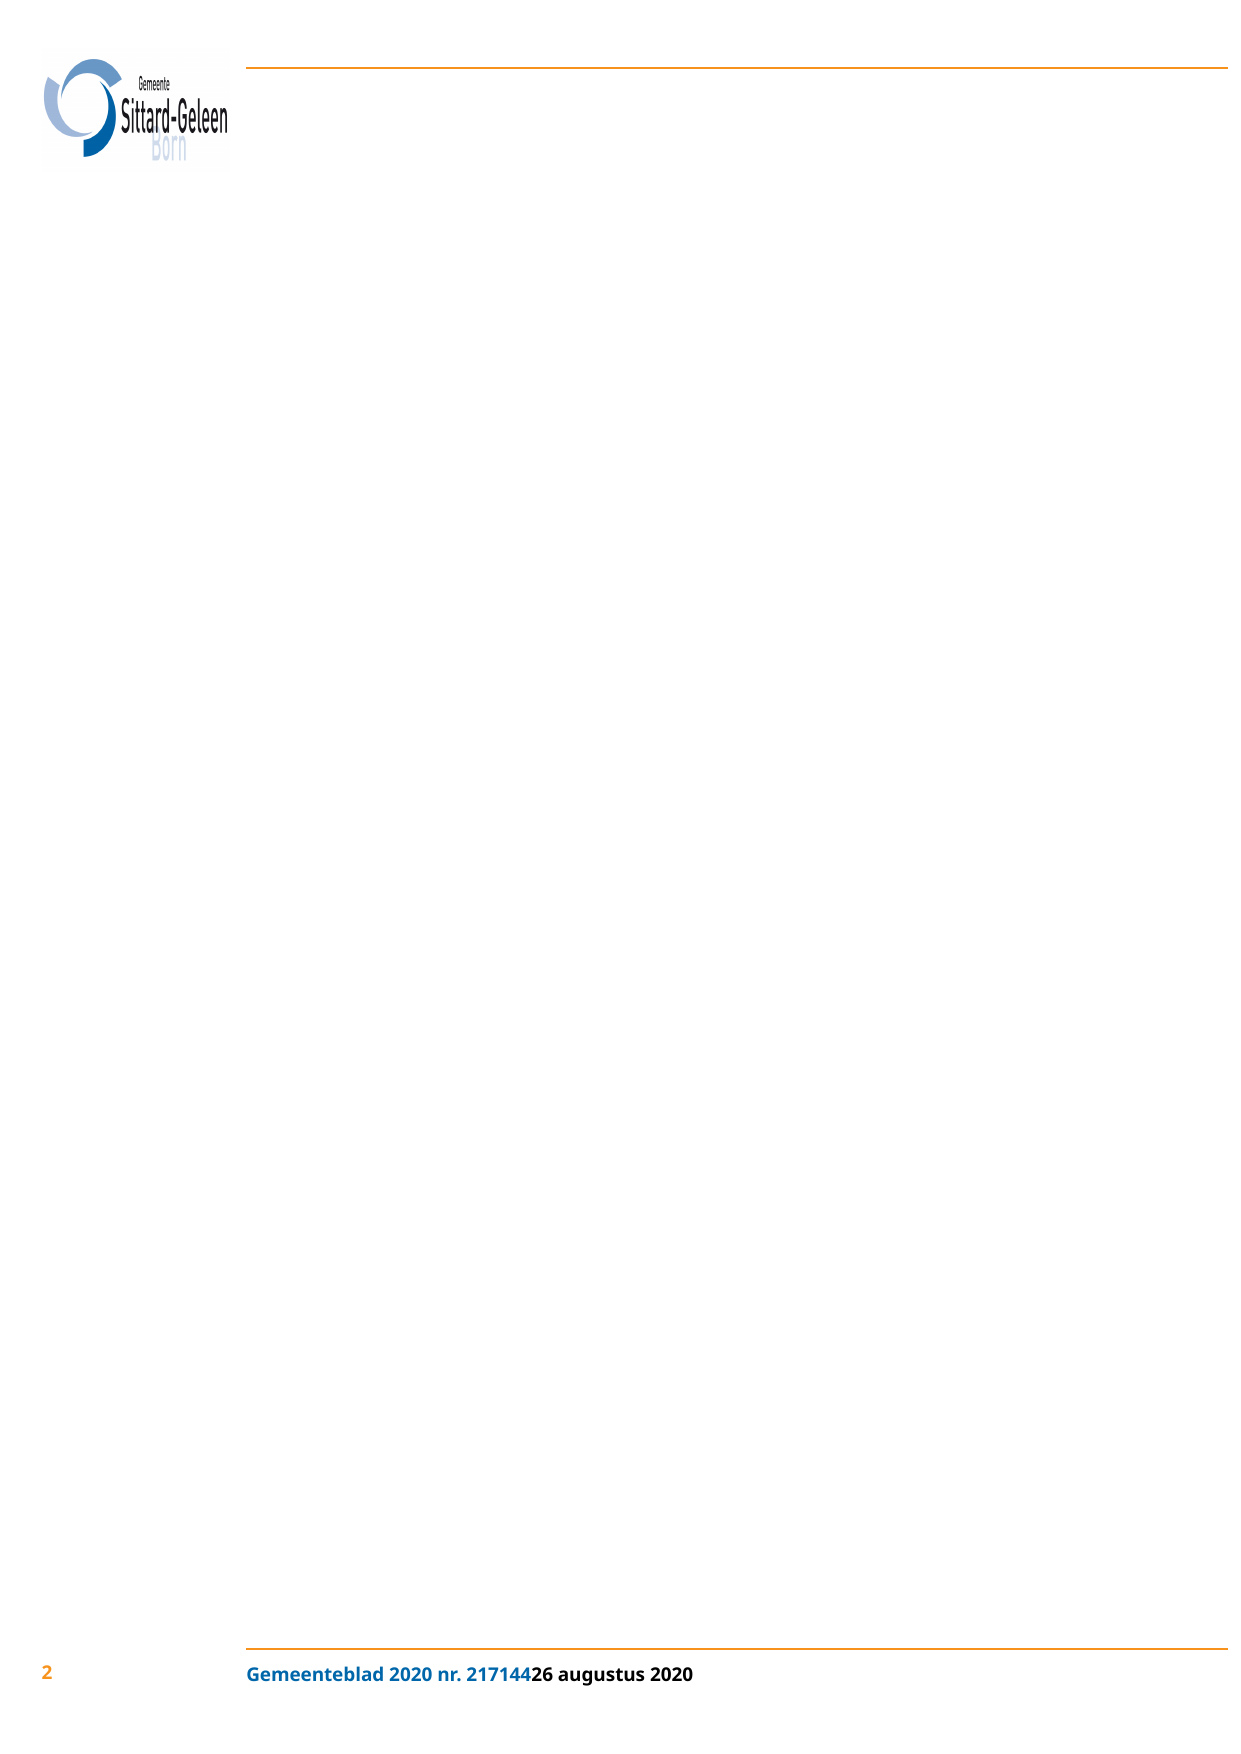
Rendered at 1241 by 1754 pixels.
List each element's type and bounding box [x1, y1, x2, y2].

picture [41, 47, 231, 172]
